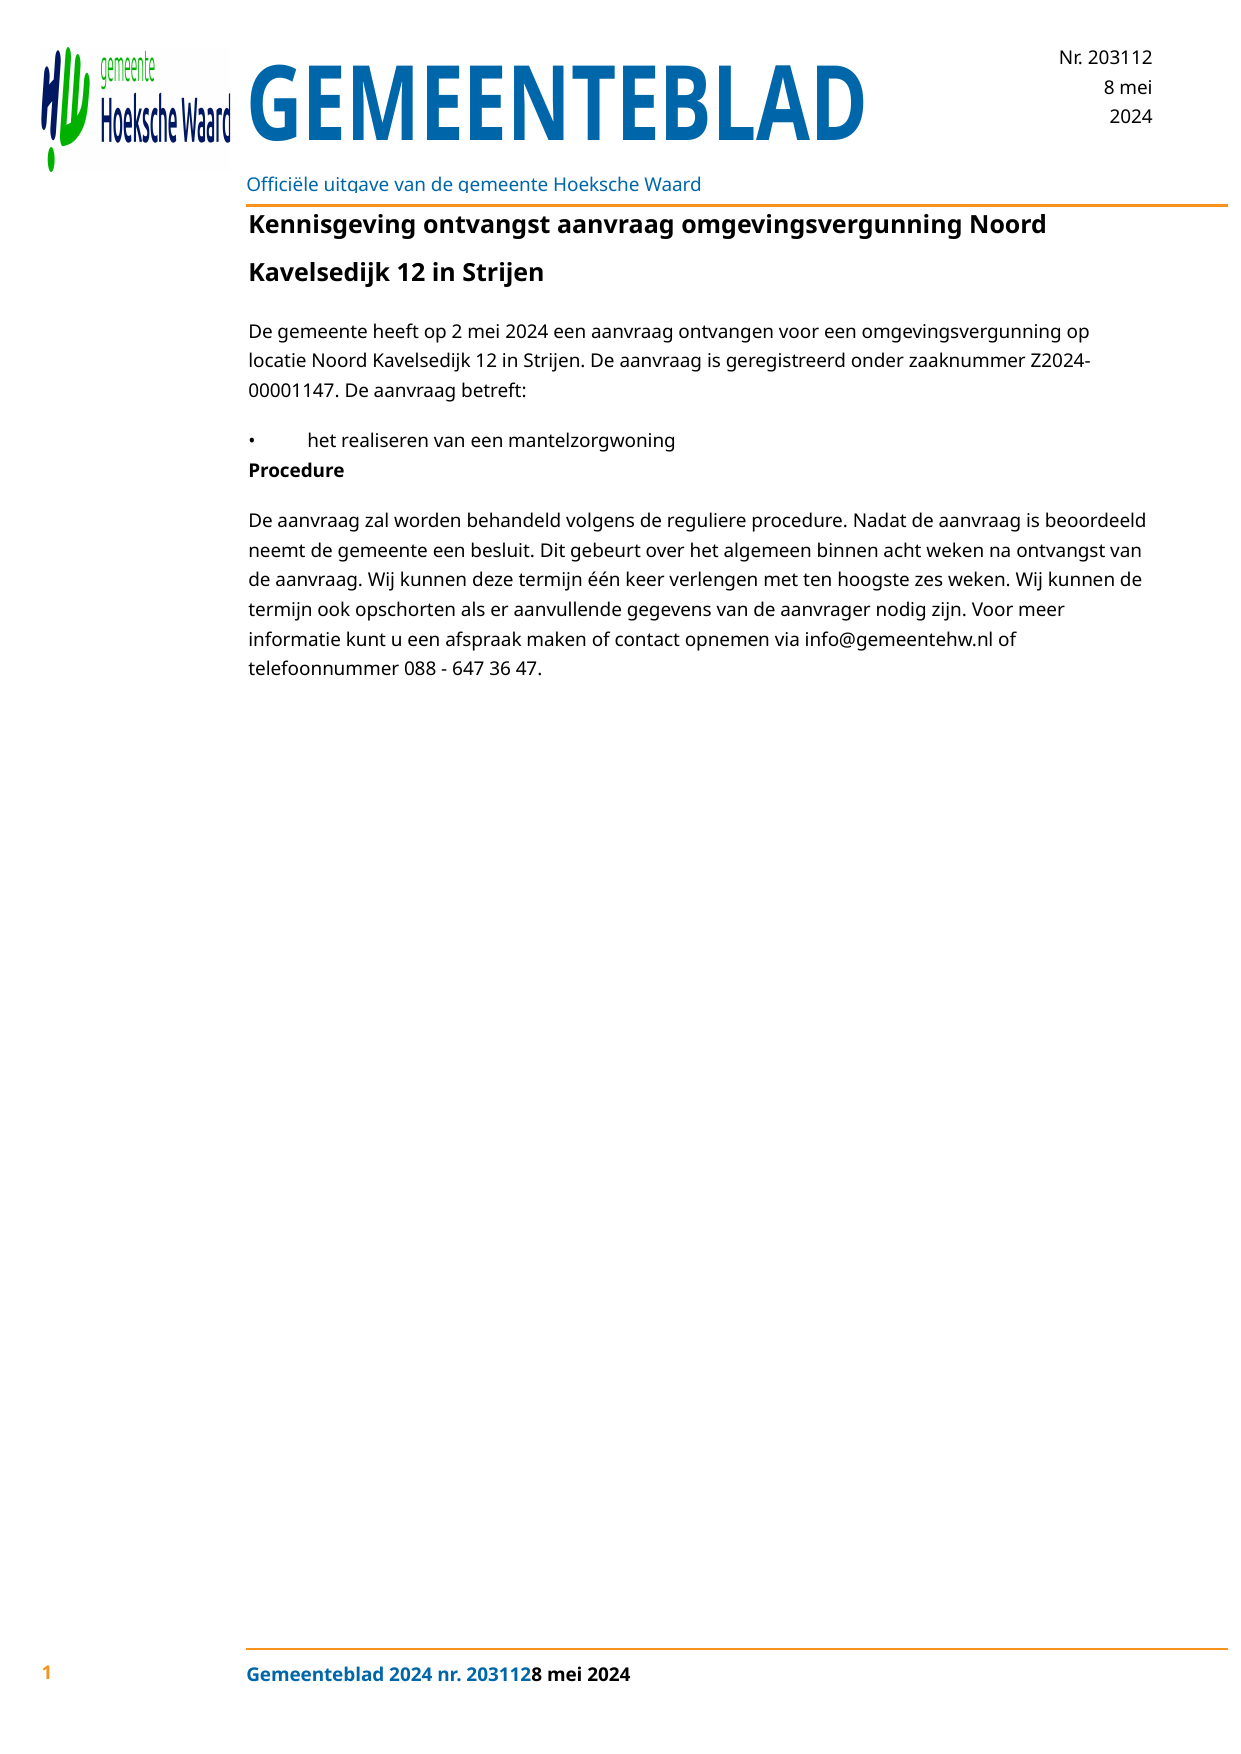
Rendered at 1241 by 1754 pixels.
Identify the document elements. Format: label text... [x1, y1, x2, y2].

picture [41, 47, 231, 172]
text Procedure [248, 457, 1152, 483]
text De aanvraag zal worden behandeld volgens de reguliere procedure. Nadat de aanvraag is beoordeeld neemt de gemeente een besluit. Dit gebeurt over het algemeen binnen acht weken na ontvangst van de aanvraag. Wij kunnen deze termijn één keer verlengen met ten hoogste zes weken. Wij kunnen de termijn ook opschorten als er aanvullende gegevens van de aanvrager nodig zijn. Voor meer informatie kunt u een afspraak maken of contact opnemen via info@gemeentehw.nl of telefoonnummer 088 - 647 36 47. [248, 507, 1152, 681]
text De gemeente heeft op 2 mei 2024 een aanvraag ontvangen voor een omgevingsvergunning op locatie Noord Kavelsedijk 12 in Strijen. De aanvraag is geregistreerd onder zaaknummer Z2024-00001147. De aanvraag betreft: [248, 318, 1152, 403]
text Kennisgeving ontvangst aanvraag omgevingsvergunning Noord Kavelsedijk 12 in Strijen [248, 207, 1152, 288]
list het realiseren van een mantelzorgwoning [248, 427, 1152, 453]
